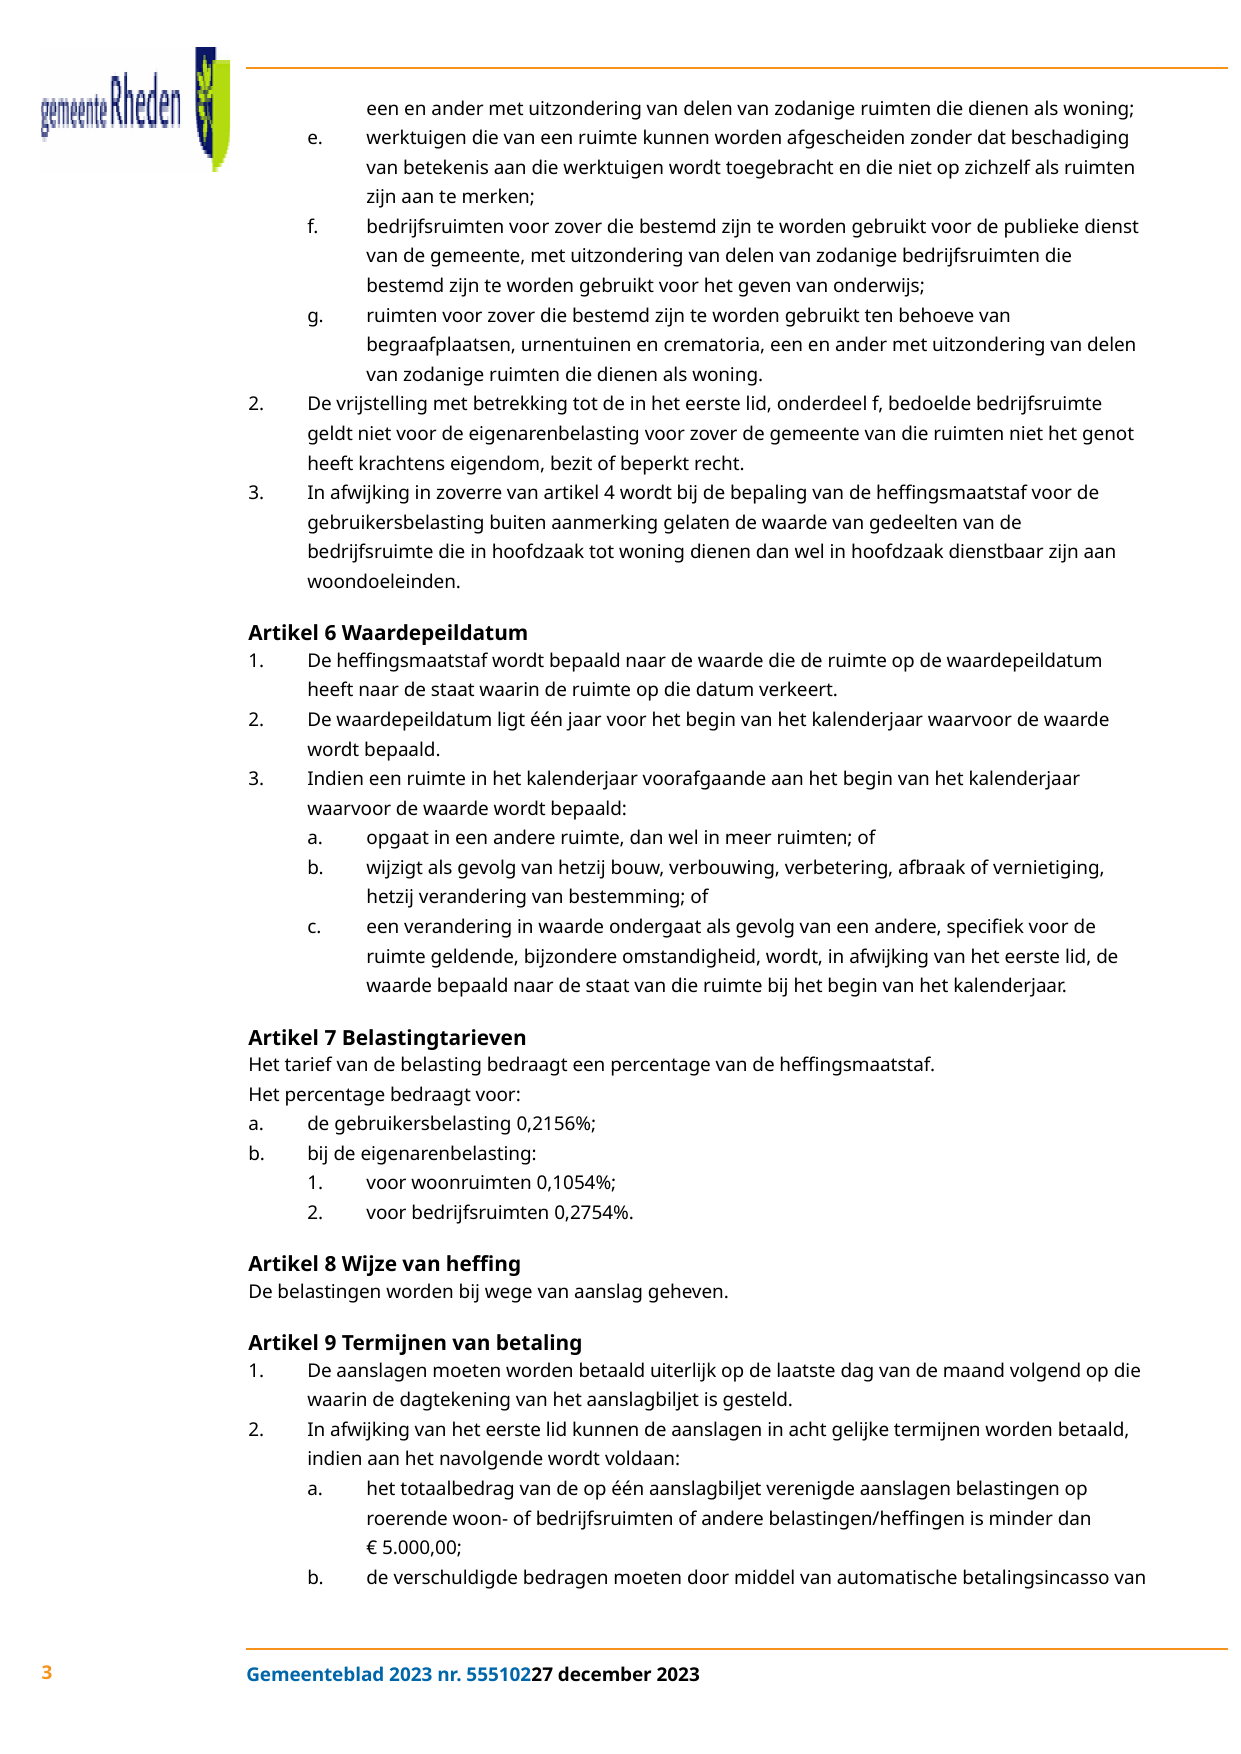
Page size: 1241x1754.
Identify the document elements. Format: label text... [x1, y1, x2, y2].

list bedrijfsruimten voor zover die bestemd zijn te worden gebruikt voor de publieke dienst van de gemeente, met uitzondering van delen van zodanige bedrijfsruimten die bestemd zijn te worden gebruikt voor het geven van onderwijs; [307, 213, 1152, 298]
list De waardepeildatum ligt één jaar voor het begin van het kalenderjaar waarvoor de waarde wordt bepaald. [248, 706, 1152, 761]
list voor bedrijfsruimten 0,2754%. [307, 1199, 1152, 1225]
text Artikel 6 Waardepeildatum [248, 618, 1152, 647]
list het totaalbedrag van de op één aanslagbiljet verenigde aanslagen belastingen op roerende woon- of bedrijfsruimten of andere belastingen/heffingen is minder dan € 5.000,00; [307, 1475, 1152, 1560]
text Artikel 9 Termijnen van betaling [248, 1328, 1152, 1357]
list opgaat in een andere ruimte, dan wel in meer ruimten; of [307, 824, 1152, 850]
list In afwijking in zoverre van artikel 4 wordt bij de bepaling van de heffingsmaatstaf voor de gebruikersbelasting buiten aanmerking gelaten de waarde van gedeelten van de bedrijfsruimte die in hoofdzaak tot woning dienen dan wel in hoofdzaak dienstbaar zijn aan woondoeleinden. [248, 479, 1152, 594]
list De aanslagen moeten worden betaald uiterlijk op de laatste dag van de maand volgend op die waarin de dagtekening van het aanslagbiljet is gesteld. [248, 1357, 1152, 1412]
list Indien een ruimte in het kalenderjaar voorafgaande aan het begin van het kalenderjaar waarvoor de waarde wordt bepaald: [248, 765, 1152, 821]
list de gebruikersbelasting 0,2156%; [248, 1110, 1152, 1136]
list De vrijstelling met betrekking tot de in het eerste lid, onderdeel f, bedoelde bedrijfsruimte geldt niet voor de eigenarenbelasting voor zover de gemeente van die ruimten niet het genot heeft krachtens eigendom, bezit of beperkt recht. [248, 391, 1152, 476]
list de verschuldigde bedragen moeten door middel van automatische betalingsincasso van [307, 1564, 1152, 1590]
list bij de eigenarenbelasting: [248, 1140, 1152, 1166]
text Artikel 7 Belastingtarieven [248, 1023, 1152, 1051]
text Artikel 8 Wijze van heffing [248, 1249, 1152, 1278]
list De heffingsmaatstaf wordt bepaald naar de waarde die de ruimte op de waardepeildatum heeft naar de staat waarin de ruimte op die datum verkeert. [248, 647, 1152, 702]
list In afwijking van het eerste lid kunnen de aanslagen in acht gelijke termijnen worden betaald, indien aan het navolgende wordt voldaan: [248, 1416, 1152, 1471]
list een en ander met uitzondering van delen van zodanige ruimten die dienen als woning; [307, 95, 1152, 121]
text De belastingen worden bij wege van aanslag geheven. [248, 1278, 1152, 1304]
list werktuigen die van een ruimte kunnen worden afgescheiden zonder dat beschadiging van betekenis aan die werktuigen wordt toegebracht en die niet op zichzelf als ruimten zijn aan te merken; [307, 124, 1152, 209]
text Het tarief van de belasting bedraagt een percentage van de heffingsmaatstaf. [248, 1051, 1152, 1077]
list een verandering in waarde ondergaat als gevolg van een andere, specifiek voor de ruimte geldende, bijzondere omstandigheid, wordt, in afwijking van het eerste lid, de waarde bepaald naar de staat van die ruimte bij het begin van het kalenderjaar. [307, 913, 1152, 998]
text Het percentage bedraagt voor: [248, 1081, 1152, 1107]
list voor woonruimten 0,1054%; [307, 1169, 1152, 1195]
picture [41, 47, 231, 172]
list wijzigt als gevolg van hetzij bouw, verbouwing, verbetering, afbraak of vernietiging, hetzij verandering van bestemming; of [307, 854, 1152, 909]
list ruimten voor zover die bestemd zijn te worden gebruikt ten behoeve van begraafplaatsen, urnentuinen en crematoria, een en ander met uitzondering van delen van zodanige ruimten die dienen als woning. [307, 302, 1152, 387]
